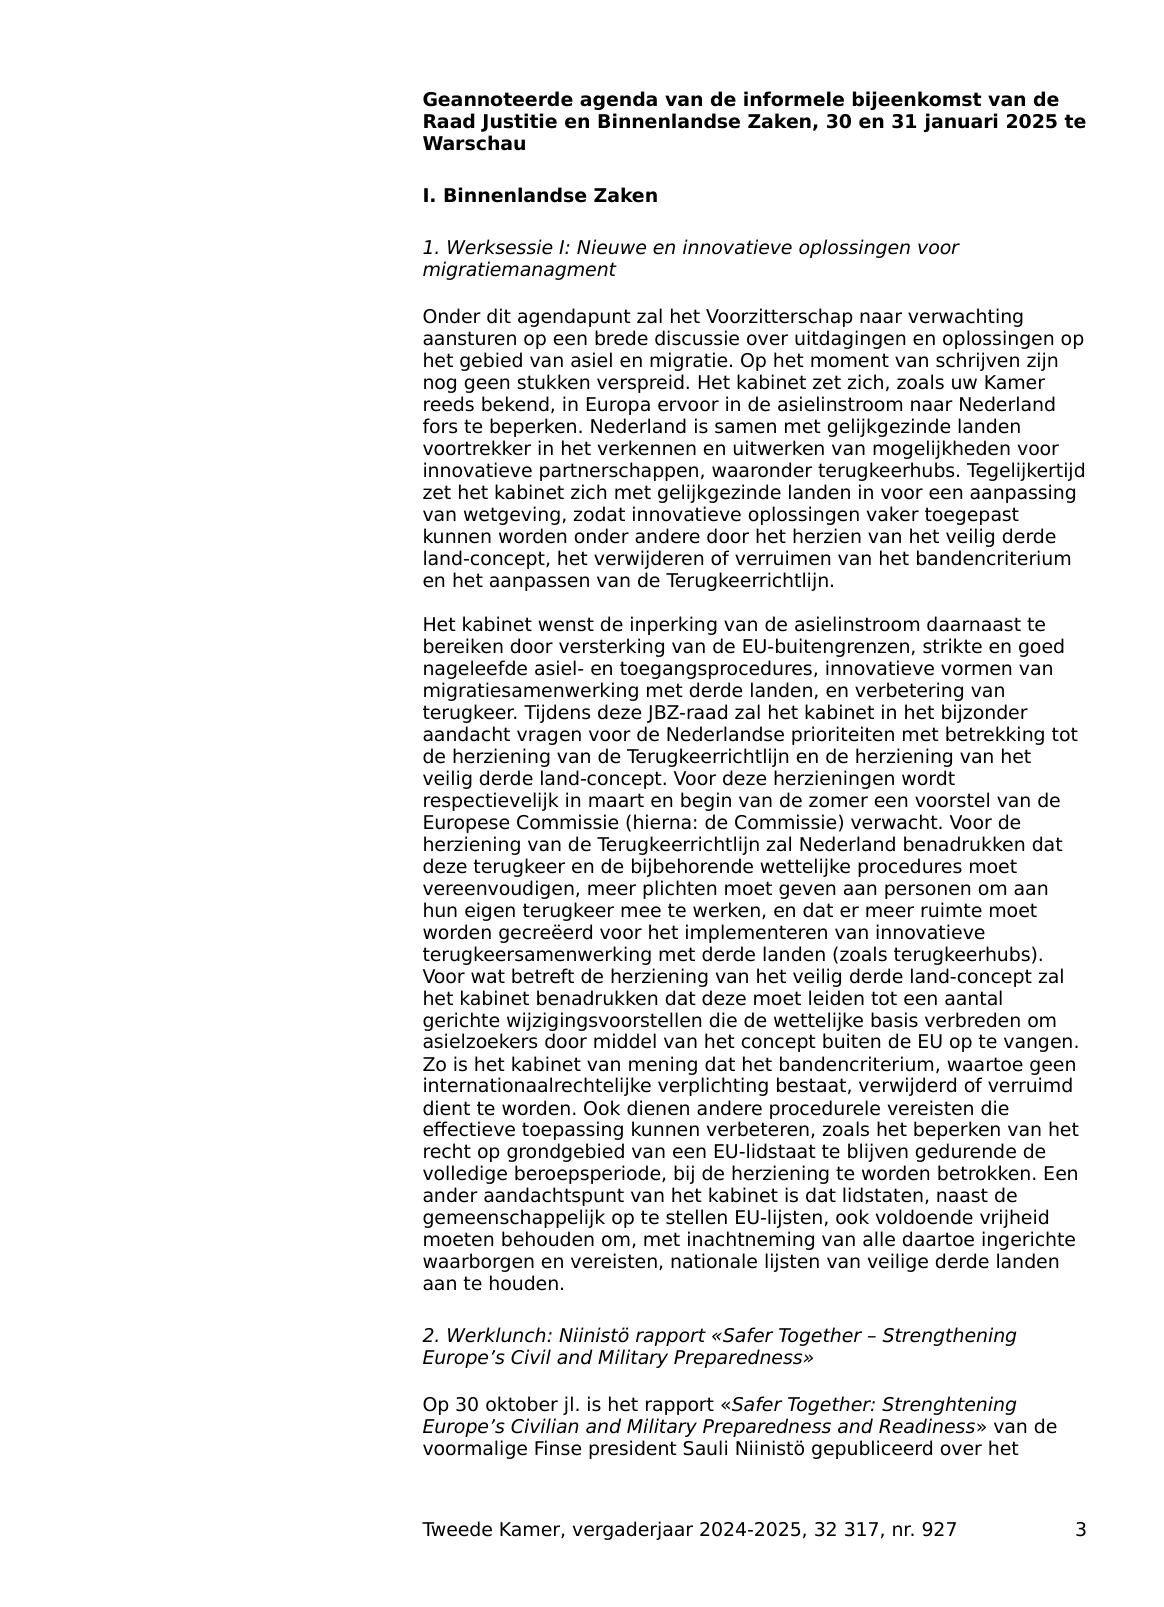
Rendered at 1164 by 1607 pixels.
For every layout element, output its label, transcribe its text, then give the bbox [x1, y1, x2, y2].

text Onder dit agendapunt zal het Voorzitterschap naar verwachting aansturen op een brede discussie over uitdagingen en oplossingen op het gebied van asiel en migratie. Op het moment van schrijven zijn nog geen stukken verspreid. Het kabinet zet zich, zoals uw Kamer reeds bekend, in Europa ervoor in de asielinstroom naar Nederland fors te beperken. Nederland is samen met gelijkgezinde landen voortrekker in het verkennen en uitwerken van mogelijkheden voor innovatieve partnerschappen, waaronder terugkeerhubs. Tegelijkertijd zet het kabinet zich met gelijkgezinde landen in voor een aanpassing van wetgeving, zodat innovatieve oplossingen vaker toegepast kunnen worden onder andere door het herzien van het veilig derde land-concept, het verwijderen of verruimen van het bandencriterium en het aanpassen van de Terugkeerrichtlijn. [422, 306, 1087, 592]
text Het kabinet wenst de inperking van de asielinstroom daarnaast te bereiken door versterking van de EU-buitengrenzen, strikte en goed nageleefde asiel- en toegangsprocedures, innovatieve vormen van migratiesamenwerking met derde landen, en verbetering van terugkeer. Tijdens deze JBZ-raad zal het kabinet in het bijzonder aandacht vragen voor de Nederlandse prioriteiten met betrekking tot de herziening van de Terugkeerrichtlijn en de herziening van het veilig derde land-concept. Voor deze herzieningen wordt respectievelijk in maart en begin van de zomer een voorstel van de Europese Commissie (hierna: de Commissie) verwacht. Voor de herziening van de Terugkeerrichtlijn zal Nederland benadrukken dat deze terugkeer en de bijbehorende wettelijke procedures moet vereenvoudigen, meer plichten moet geven aan personen om aan hun eigen terugkeer mee te werken, en dat er meer ruimte moet worden gecreëerd voor het implementeren van innovatieve terugkeersamenwerking met derde landen (zoals terugkeerhubs). Voor wat betreft de herziening van het veilig derde land-concept zal het kabinet benadrukken dat deze moet leiden tot een aantal gerichte wijzigingsvoorstellen die de wettelijke basis verbreden om asielzoekers door middel van het concept buiten de EU op te vangen. Zo is het kabinet van mening dat het bandencriterium, waartoe geen internationaalrechtelijke verplichting bestaat, verwijderd of verruimd dient te worden. Ook dienen andere procedurele vereisten die effectieve toepassing kunnen verbeteren, zoals het beperken van het recht op grondgebied van een EU-lidstaat te blijven gedurende de volledige beroepsperiode, bij de herziening te worden betrokken. Een ander aandachtspunt van het kabinet is dat lidstaten, naast de gemeenschappelijk op te stellen EU-lijsten, ook voldoende vrijheid moeten behouden om, met inachtneming van alle daartoe ingerichte waarborgen en vereisten, nationale lijsten van veilige derde landen aan te houden. [422, 614, 1087, 1295]
subtitle 2. Werklunch: Niinistö rapport «Safer Together – Strengthening Europe’s Civil and Military Preparedness» [422, 1325, 1087, 1369]
subtitle Geannoteerde agenda van de informele bijeenkomst van de Raad Justitie en Binnenlandse Zaken, 30 en 31 januari 2025 te Warschau [422, 89, 1087, 155]
subtitle 1. Werksessie I: Nieuwe en innovatieve oplossingen voor migratiemanagment [422, 237, 1087, 281]
text Op 30 oktober jl. is het rapport «Safer Together: Strenghtening Europe’s Civilian and Military Preparedness and Readiness» van de voormalige Finse president Sauli Niinistö gepubliceerd over het [422, 1394, 1087, 1460]
subtitle I. Binnenlandse Zaken [422, 185, 1087, 207]
